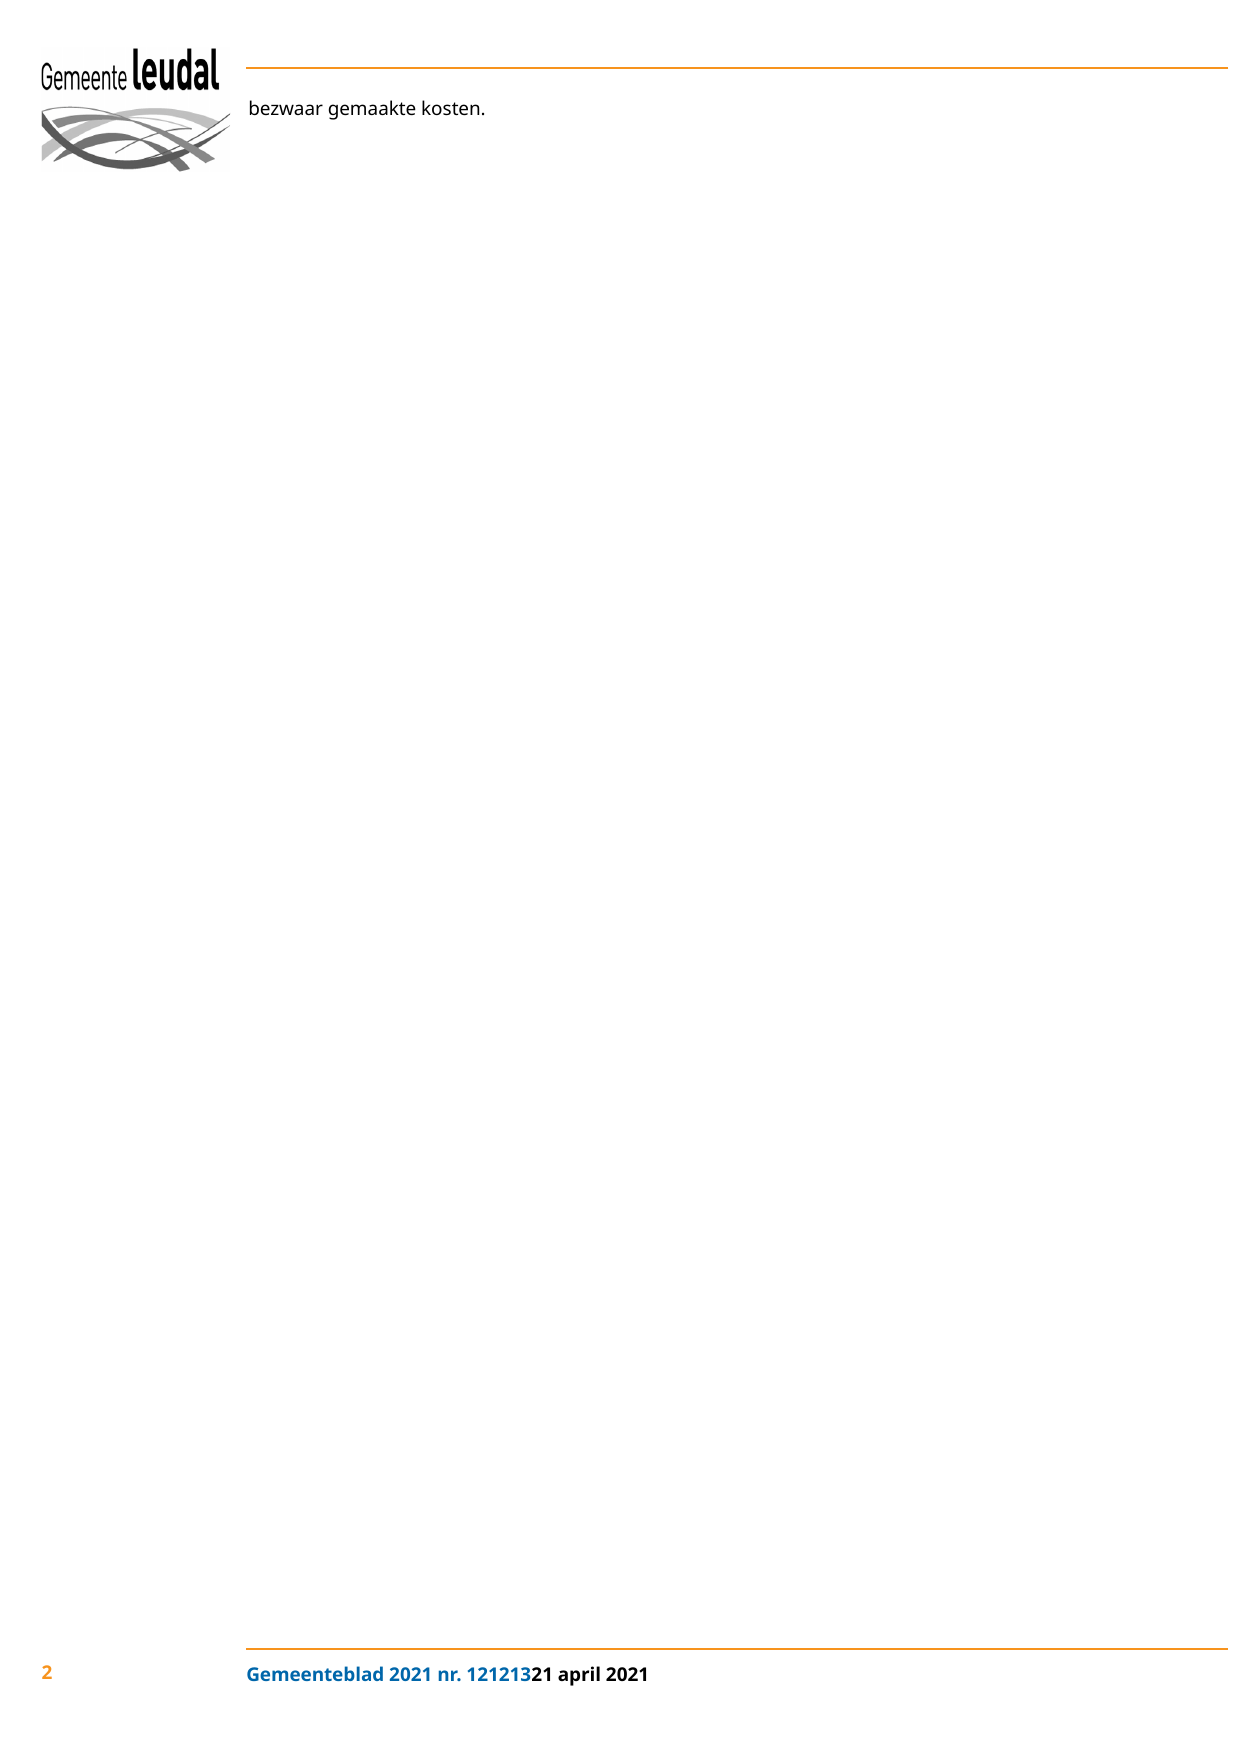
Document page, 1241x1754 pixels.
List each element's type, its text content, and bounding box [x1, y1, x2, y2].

text bezwaar gemaakte kosten. [248, 95, 1152, 121]
picture [41, 47, 231, 172]
